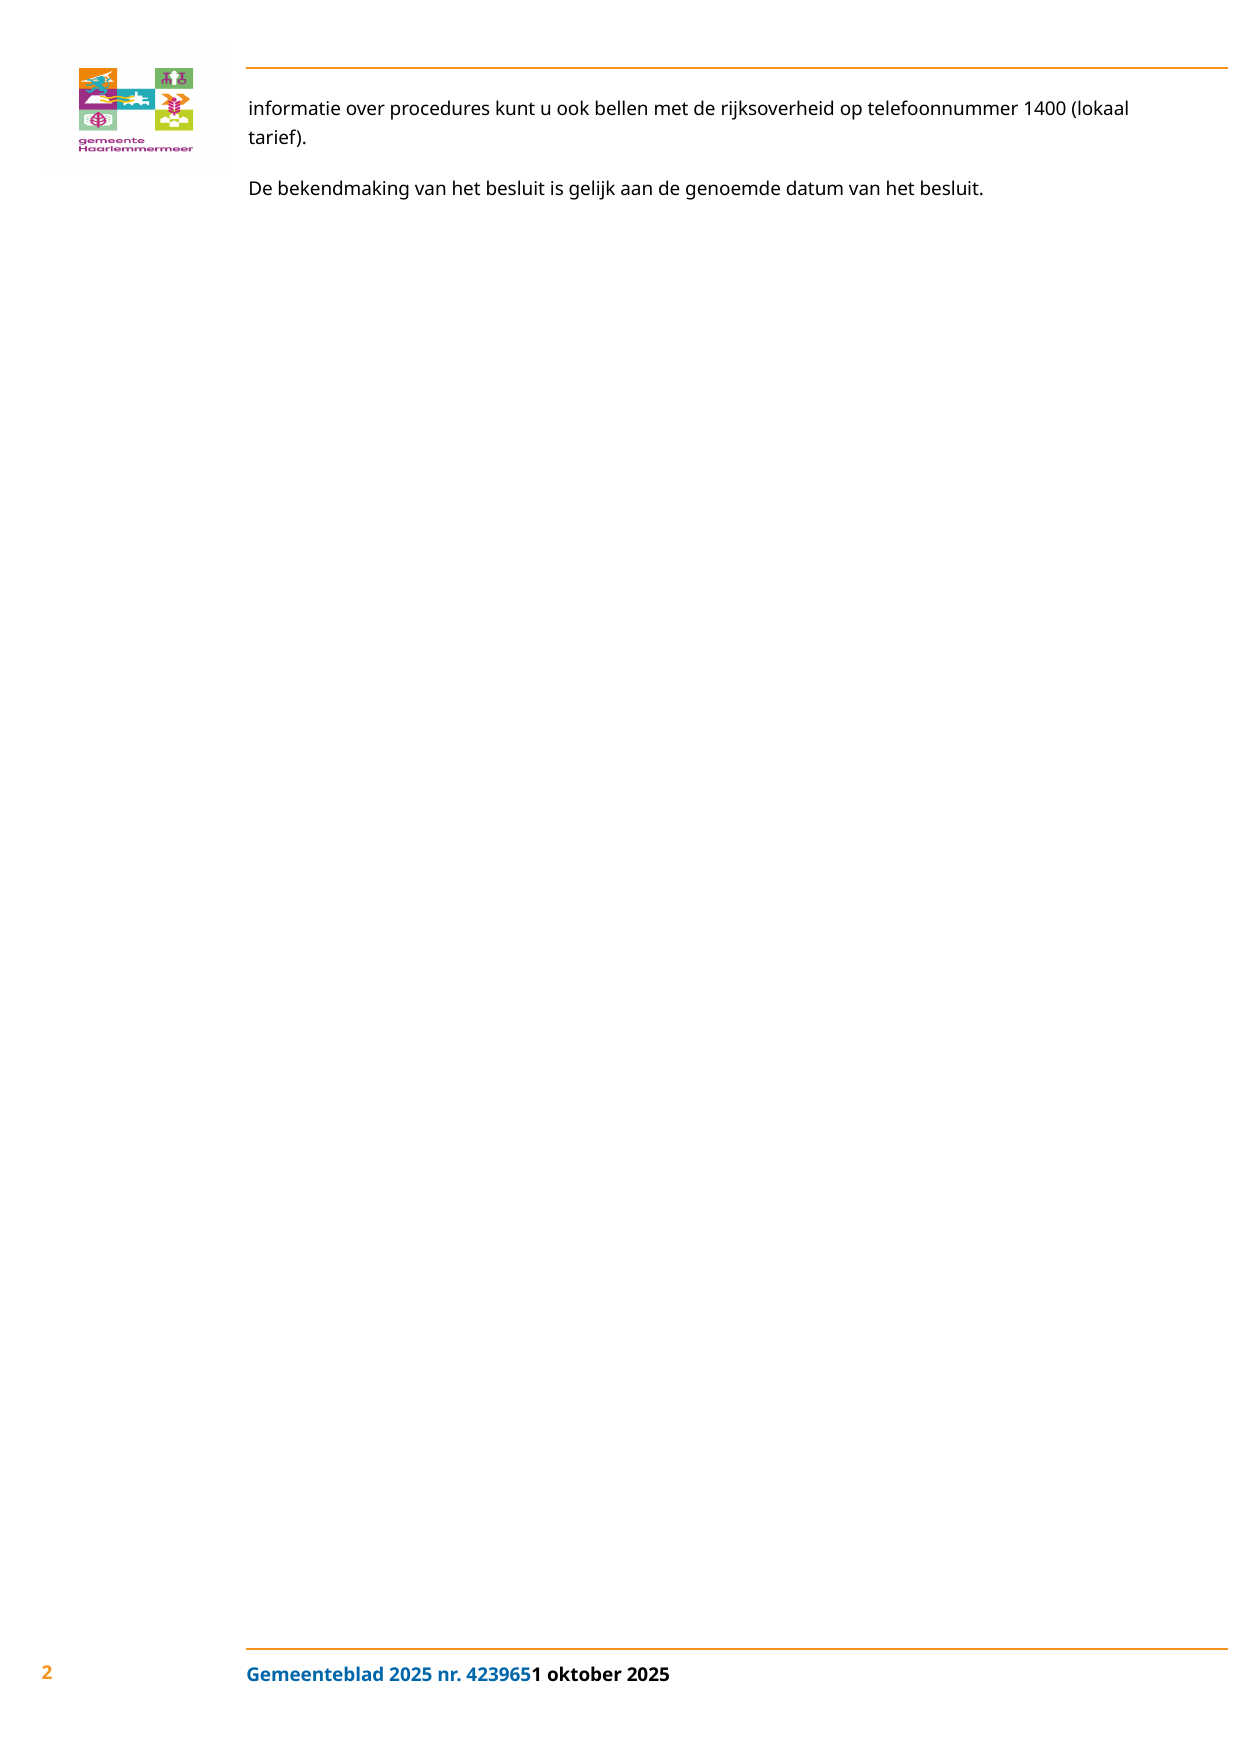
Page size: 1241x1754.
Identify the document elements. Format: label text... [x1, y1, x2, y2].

text informatie over procedures kunt u ook bellen met de rijksoverheid op telefoonnummer 1400 (lokaal tarief). [248, 95, 1152, 150]
picture [41, 47, 231, 172]
text De bekendmaking van het besluit is gelijk aan de genoemde datum van het besluit. [248, 175, 1152, 201]
